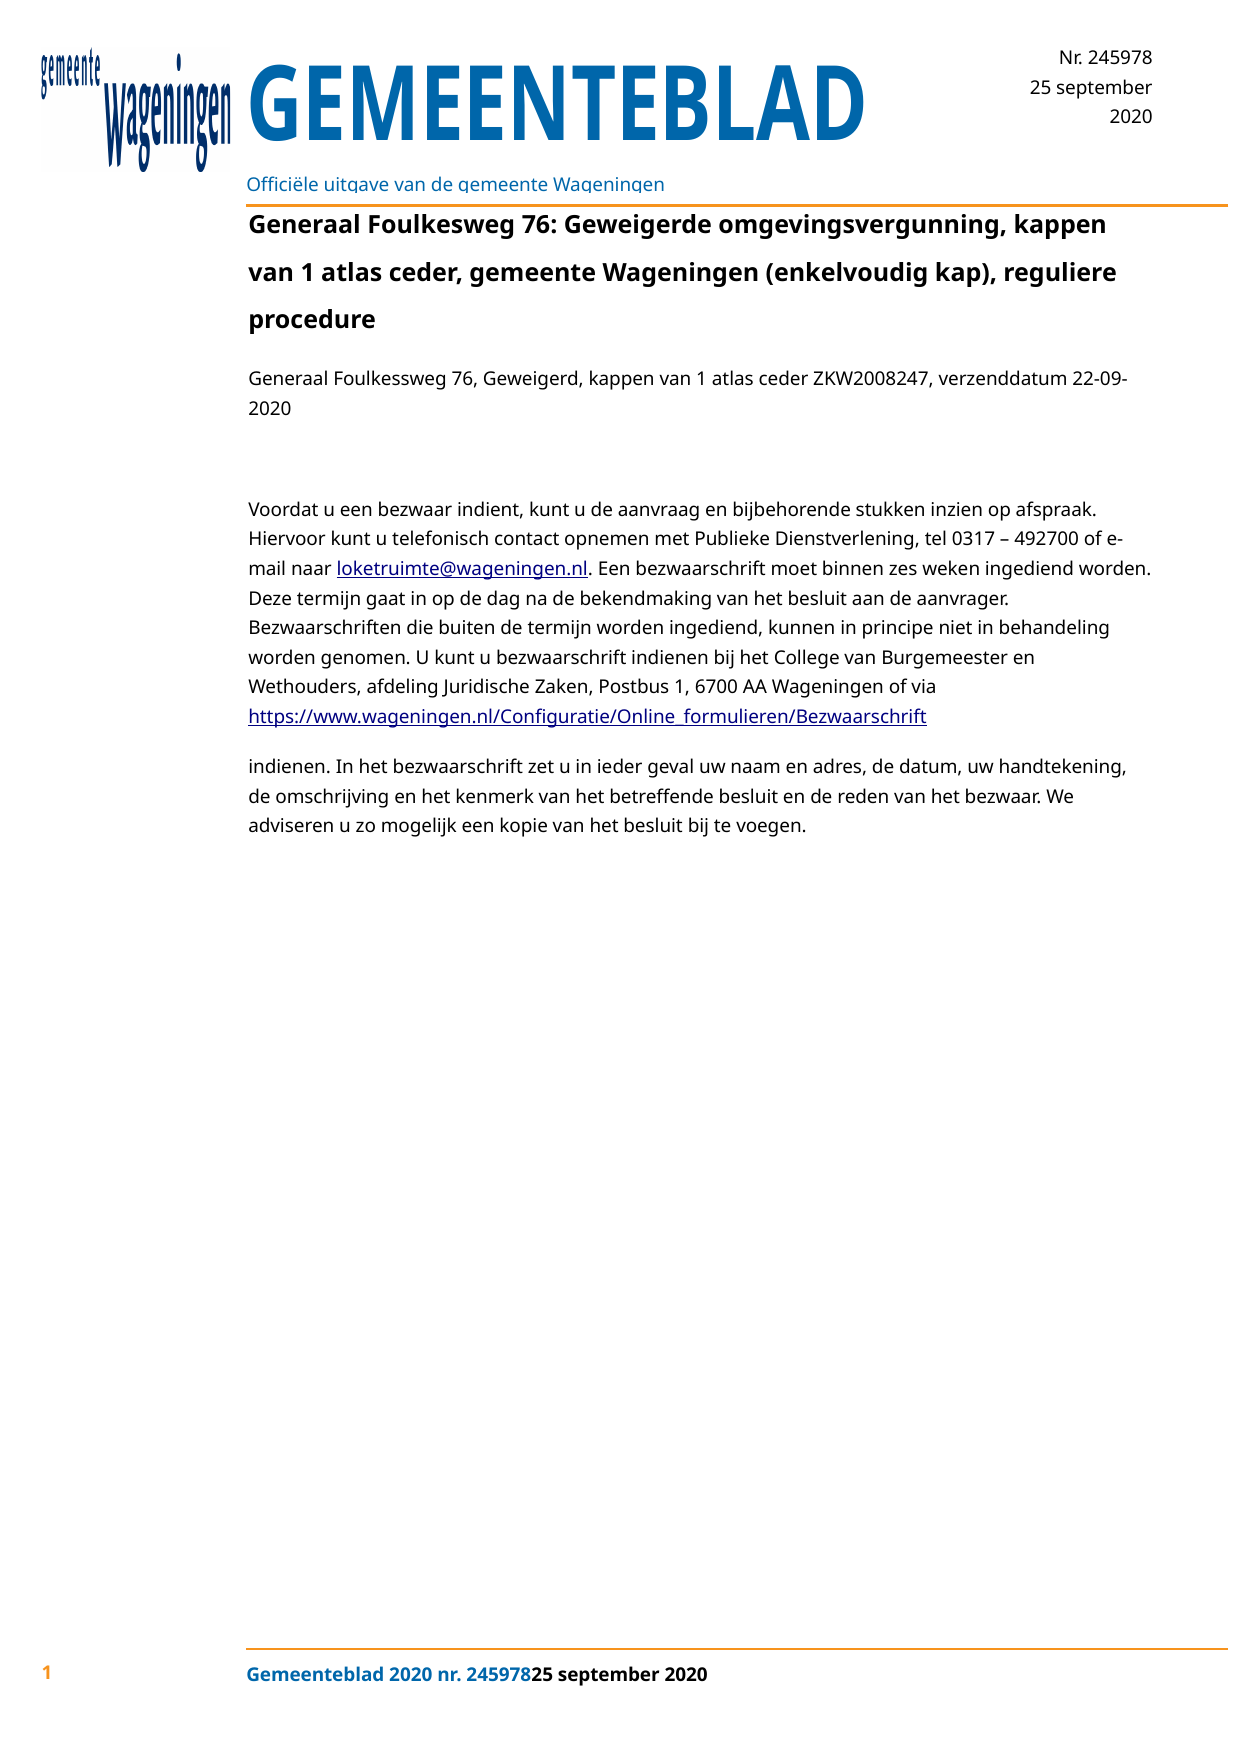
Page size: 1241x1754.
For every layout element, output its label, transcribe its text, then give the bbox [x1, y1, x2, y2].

text indienen. In het bezwaarschrift zet u in ieder geval uw naam en adres, de datum, uw handtekening, de omschrijving en het kenmerk van het betreffende besluit en de reden van het bezwaar. We adviseren u zo mogelijk een kopie van het besluit bij te voegen. [248, 753, 1152, 838]
text Generaal Foulkesweg 76: Geweigerde omgevingsvergunning, kappen van 1 atlas ceder, gemeente Wageningen (enkelvoudig kap), reguliere procedure [248, 207, 1152, 336]
text Generaal Foulkessweg 76, Geweigerd, kappen van 1 atlas ceder ZKW2008247, verzenddatum 22-09-2020 [248, 366, 1152, 421]
picture [41, 47, 231, 172]
text Voordat u een bezwaar indient, kunt u de aanvraag en bijbehorende stukken inzien op afspraak. Hiervoor kunt u telefonisch contact opnemen met Publieke Dienstverlening, tel 0317 – 492700 of e-mail naar loketruimte@wageningen.nl. Een bezwaarschrift moet binnen zes weken ingediend worden. Deze termijn gaat in op de dag na de bekendmaking van het besluit aan de aanvrager. Bezwaarschriften die buiten de termijn worden ingediend, kunnen in principe niet in behandeling worden genomen. U kunt u bezwaarschrift indienen bij het College van Burgemeester en Wethouders, afdeling Juridische Zaken, Postbus 1, 6700 AA Wageningen of via https://www.wageningen.nl/Configuratie/Online_formulieren/Bezwaarschrift [248, 496, 1152, 729]
